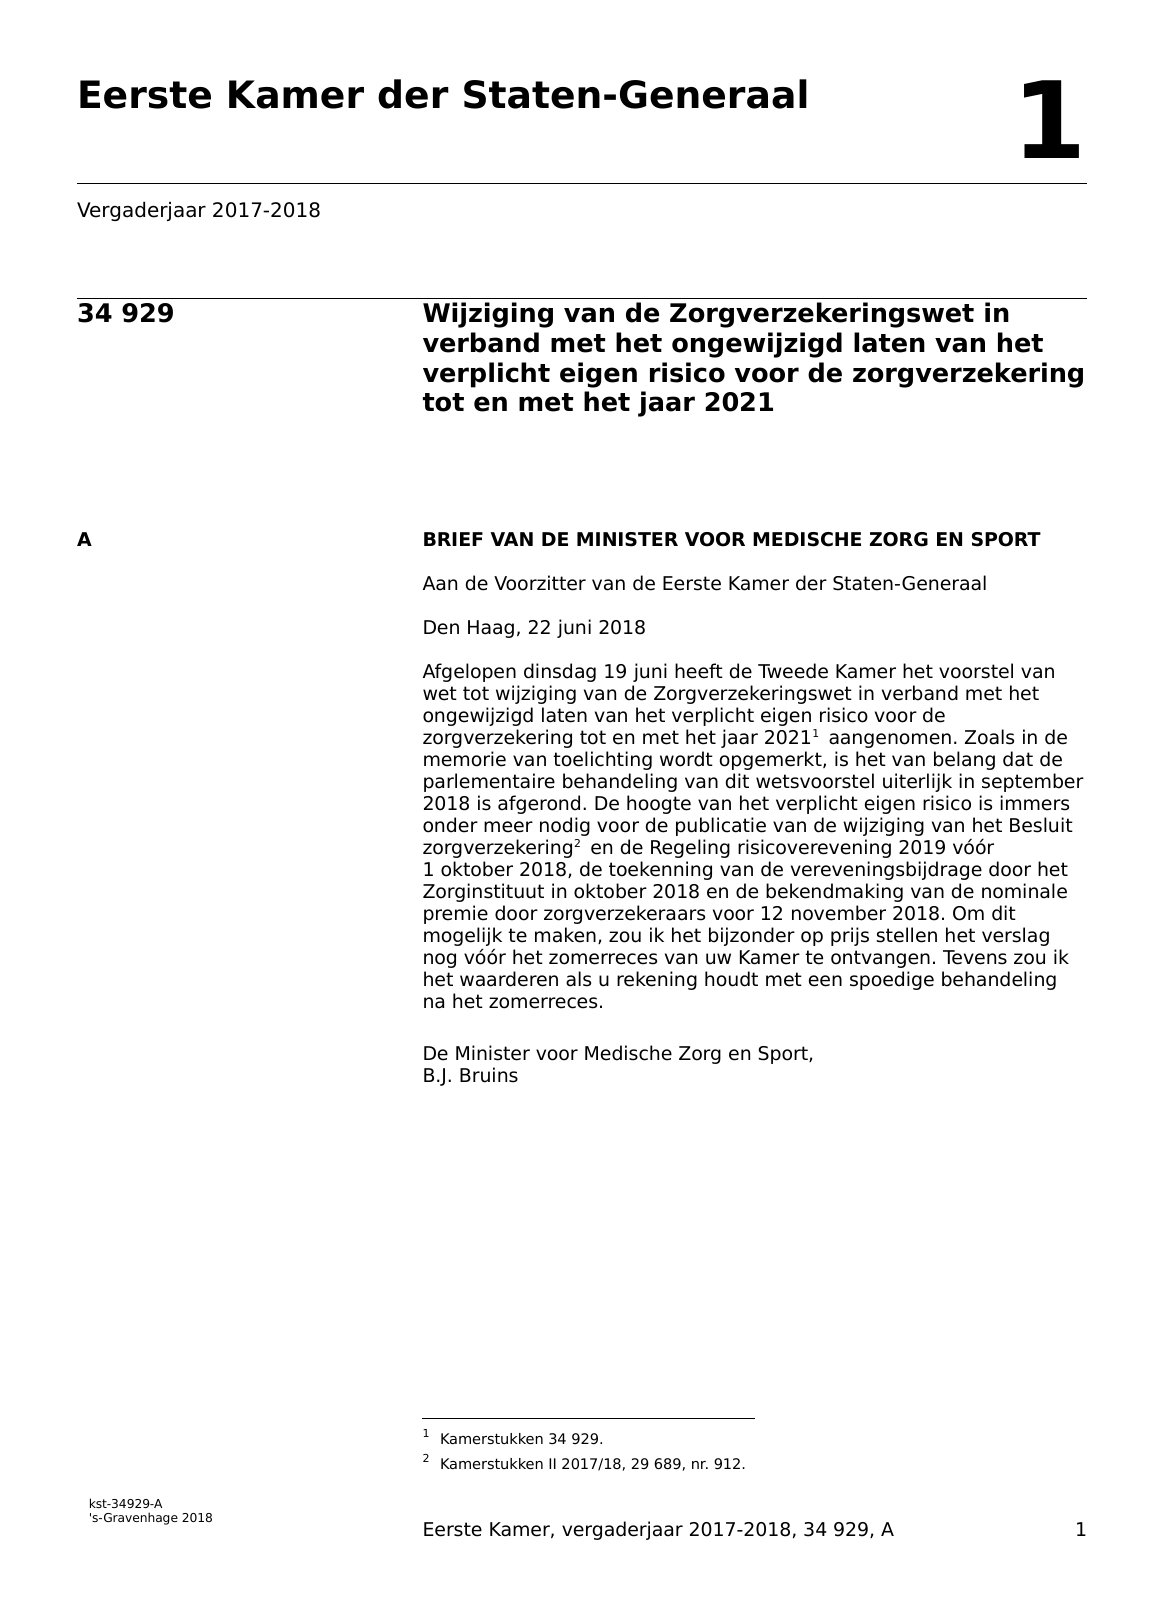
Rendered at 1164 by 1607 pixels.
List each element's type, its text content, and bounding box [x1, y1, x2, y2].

text De Minister voor Medische Zorg en Sport, B.J. Bruins [422, 1043, 1087, 1087]
table_header 1 [886, 59, 1087, 183]
table_header Eerste Kamer der Staten-Generaal [77, 59, 886, 183]
text kst-34929-A [88, 1497, 323, 1511]
text 's-Gravenhage 2018 [88, 1511, 323, 1525]
text Kamerstukken 34 929. [422, 1427, 1087, 1449]
text Kamerstukken II 2017/18, 29 689, nr. 912. [422, 1452, 1087, 1474]
text Aan de Voorzitter van de Eerste Kamer der Staten-Generaal [422, 573, 1087, 595]
text Afgelopen dinsdag 19 juni heeft de Tweede Kamer het voorstel van wet tot wijziging van de Zorgverzekeringswet in verband met het ongewijzigd laten van het verplicht eigen risico voor de zorgverzekering tot en met het jaar 2021 aangenomen. Zoals in de memorie van toelichting wordt opgemerkt, is het van belang dat de parlementaire behandeling van dit wetsvoorstel uiterlijk in september 2018 is afgerond. De hoogte van het verplicht eigen risico is immers onder meer nodig voor de publicatie van de wijziging van het Besluit zorgverzekering en de Regeling risicoverevening 2019 vóór 1 oktober 2018, de toekenning van de vereveningsbijdrage door het Zorginstituut in oktober 2018 en de bekendmaking van de nominale premie door zorgverzekeraars voor 12 november 2018. Om dit mogelijk te maken, zou ik het bijzonder op prijs stellen het verslag nog vóór het zomerreces van uw Kamer te ontvangen. Tevens zou ik het waarderen als u rekening houdt met een spoedige behandeling na het zomerreces. [422, 661, 1087, 1013]
subtitle A BRIEF VAN DE MINISTER VOOR MEDISCHE ZORG EN SPORT [77, 529, 1087, 551]
table_cell Vergaderjaar 2017-2018 [77, 184, 1087, 298]
text Den Haag, 22 juni 2018 [422, 617, 1087, 639]
subtitle 34 929 Wijziging van de Zorgverzekeringswet in verband met het ongewijzigd laten van het verplicht eigen risico voor de zorgverzekering tot en met het jaar 2021 [77, 299, 1087, 418]
